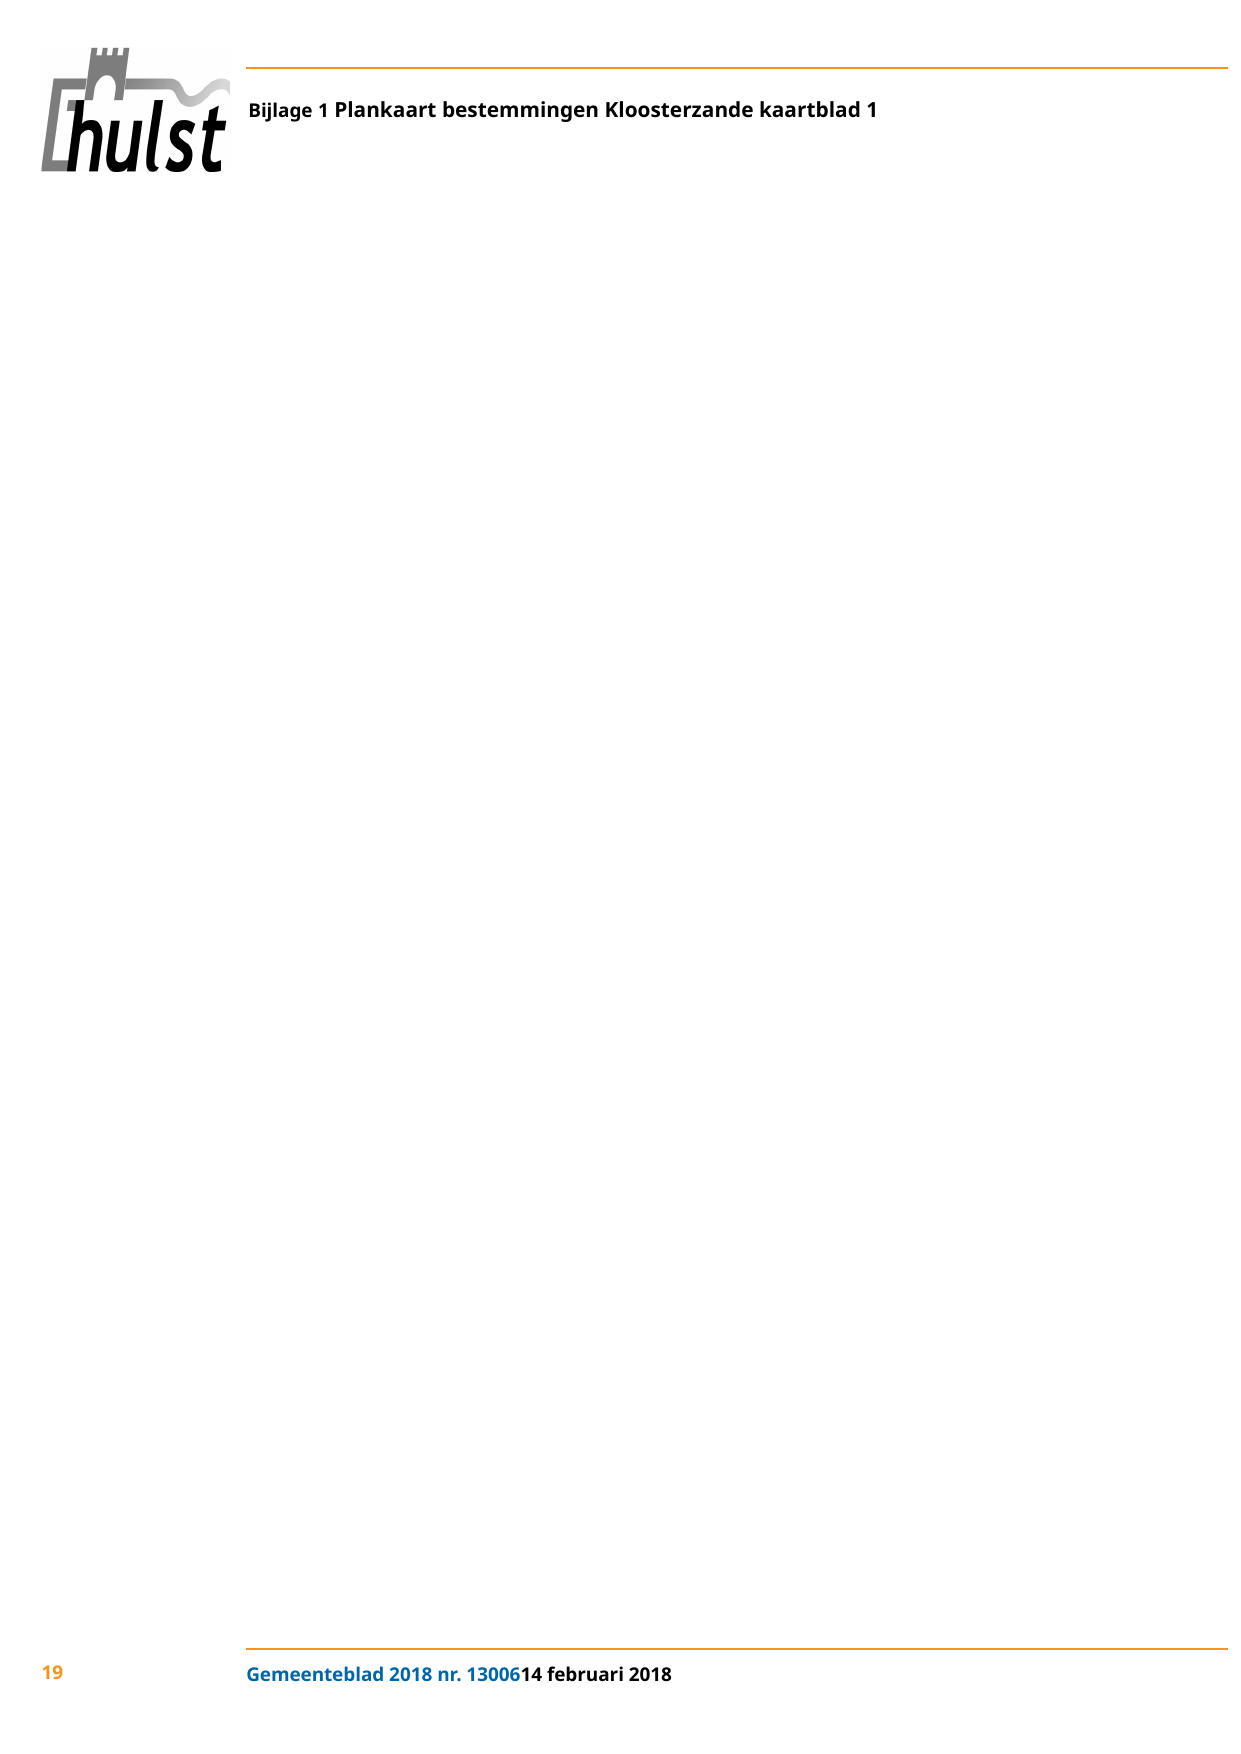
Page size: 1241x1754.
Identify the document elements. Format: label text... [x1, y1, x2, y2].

picture [41, 47, 231, 172]
text Bijlage 1 Plankaart bestemmingen Kloosterzande kaartblad 1 [248, 95, 1152, 123]
